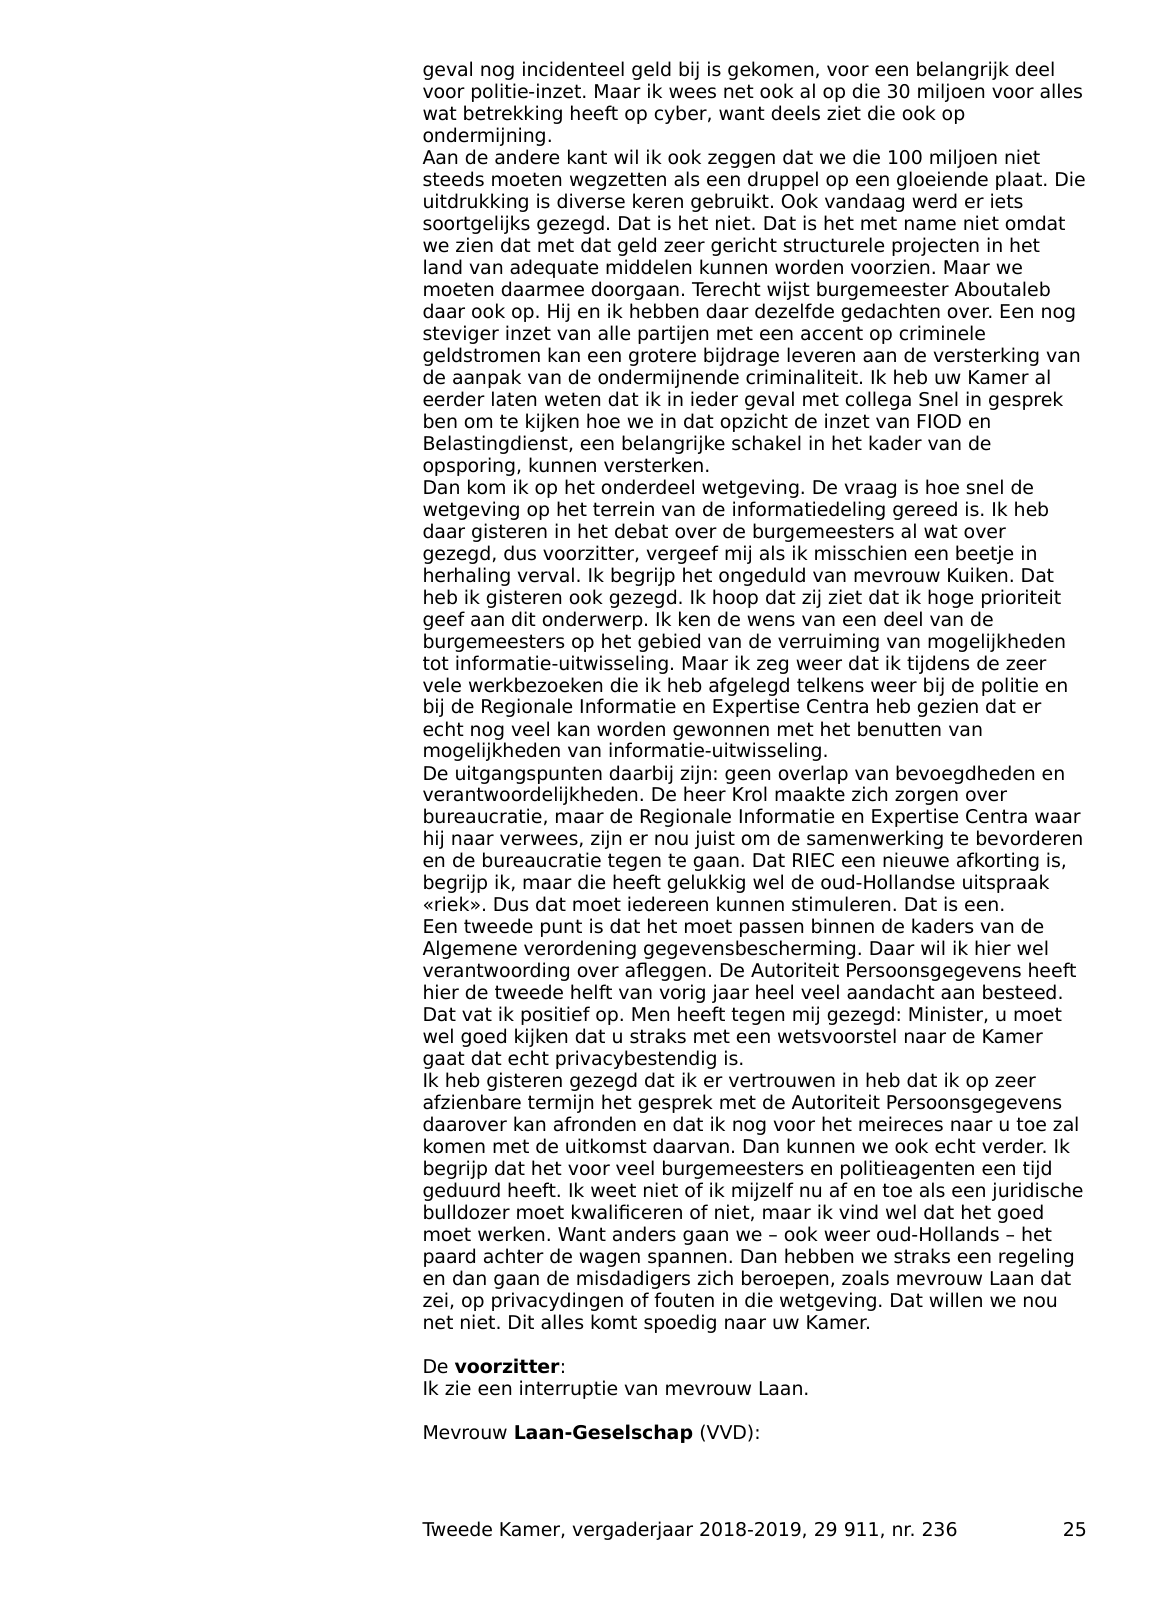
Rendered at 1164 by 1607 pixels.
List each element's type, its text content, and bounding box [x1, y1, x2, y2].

text De voorzitter: [422, 1356, 1087, 1378]
text Ik zie een interruptie van mevrouw Laan. [422, 1378, 1087, 1400]
text Ik heb gisteren gezegd dat ik er vertrouwen in heb dat ik op zeer afzienbare termijn het gesprek met de Autoriteit Persoonsgegevens daarover kan afronden en dat ik nog voor het meireces naar u toe zal komen met de uitkomst daarvan. Dan kunnen we ook echt verder. Ik begrijp dat het voor veel burgemeesters en politieagenten een tijd geduurd heeft. Ik weet niet of ik mijzelf nu af en toe als een juridische bulldozer moet kwalificeren of niet, maar ik vind wel dat het goed moet werken. Want anders gaan we – ook weer oud-Hollands – het paard achter de wagen spannen. Dan hebben we straks een regeling en dan gaan de misdadigers zich beroepen, zoals mevrouw Laan dat zei, op privacydingen of fouten in die wetgeving. Dat willen we nou net niet. Dit alles komt spoedig naar uw Kamer. [422, 1070, 1087, 1334]
text geval nog incidenteel geld bij is gekomen, voor een belangrijk deel voor politie-inzet. Maar ik wees net ook al op die 30 miljoen voor alles wat betrekking heeft op cyber, want deels ziet die ook op ondermijning. [422, 59, 1087, 147]
text Mevrouw Laan-Geselschap (VVD): [422, 1422, 1087, 1444]
text De uitgangspunten daarbij zijn: geen overlap van bevoegdheden en verantwoordelijkheden. De heer Krol maakte zich zorgen over bureaucratie, maar de Regionale Informatie en Expertise Centra waar hij naar verwees, zijn er nou juist om de samenwerking te bevorderen en de bureaucratie tegen te gaan. Dat RIEC een nieuwe afkorting is, begrijp ik, maar die heeft gelukkig wel de oud-Hollandse uitspraak «riek». Dus dat moet iedereen kunnen stimuleren. Dat is een. [422, 762, 1087, 916]
text Een tweede punt is dat het moet passen binnen de kaders van de Algemene verordening gegevensbescherming. Daar wil ik hier wel verantwoording over afleggen. De Autoriteit Persoonsgegevens heeft hier de tweede helft van vorig jaar heel veel aandacht aan besteed. Dat vat ik positief op. Men heeft tegen mij gezegd: Minister, u moet wel goed kijken dat u straks met een wetsvoorstel naar de Kamer gaat dat echt privacybestendig is. [422, 916, 1087, 1070]
text Dan kom ik op het onderdeel wetgeving. De vraag is hoe snel de wetgeving op het terrein van de informatiedeling gereed is. Ik heb daar gisteren in het debat over de burgemeesters al wat over gezegd, dus voorzitter, vergeef mij als ik misschien een beetje in herhaling verval. Ik begrijp het ongeduld van mevrouw Kuiken. Dat heb ik gisteren ook gezegd. Ik hoop dat zij ziet dat ik hoge prioriteit geef aan dit onderwerp. Ik ken de wens van een deel van de burgemeesters op het gebied van de verruiming van mogelijkheden tot informatie-uitwisseling. Maar ik zeg weer dat ik tijdens de zeer vele werkbezoeken die ik heb afgelegd telkens weer bij de politie en bij de Regionale Informatie en Expertise Centra heb gezien dat er echt nog veel kan worden gewonnen met het benutten van mogelijkheden van informatie-uitwisseling. [422, 477, 1087, 762]
text Aan de andere kant wil ik ook zeggen dat we die 100 miljoen niet steeds moeten wegzetten als een druppel op een gloeiende plaat. Die uitdrukking is diverse keren gebruikt. Ook vandaag werd er iets soortgelijks gezegd. Dat is het niet. Dat is het met name niet omdat we zien dat met dat geld zeer gericht structurele projecten in het land van adequate middelen kunnen worden voorzien. Maar we moeten daarmee doorgaan. Terecht wijst burgemeester Aboutaleb daar ook op. Hij en ik hebben daar dezelfde gedachten over. Een nog steviger inzet van alle partijen met een accent op criminele geldstromen kan een grotere bijdrage leveren aan de versterking van de aanpak van de ondermijnende criminaliteit. Ik heb uw Kamer al eerder laten weten dat ik in ieder geval met collega Snel in gesprek ben om te kijken hoe we in dat opzicht de inzet van FIOD en Belastingdienst, een belangrijke schakel in het kader van de opsporing, kunnen versterken. [422, 147, 1087, 477]
